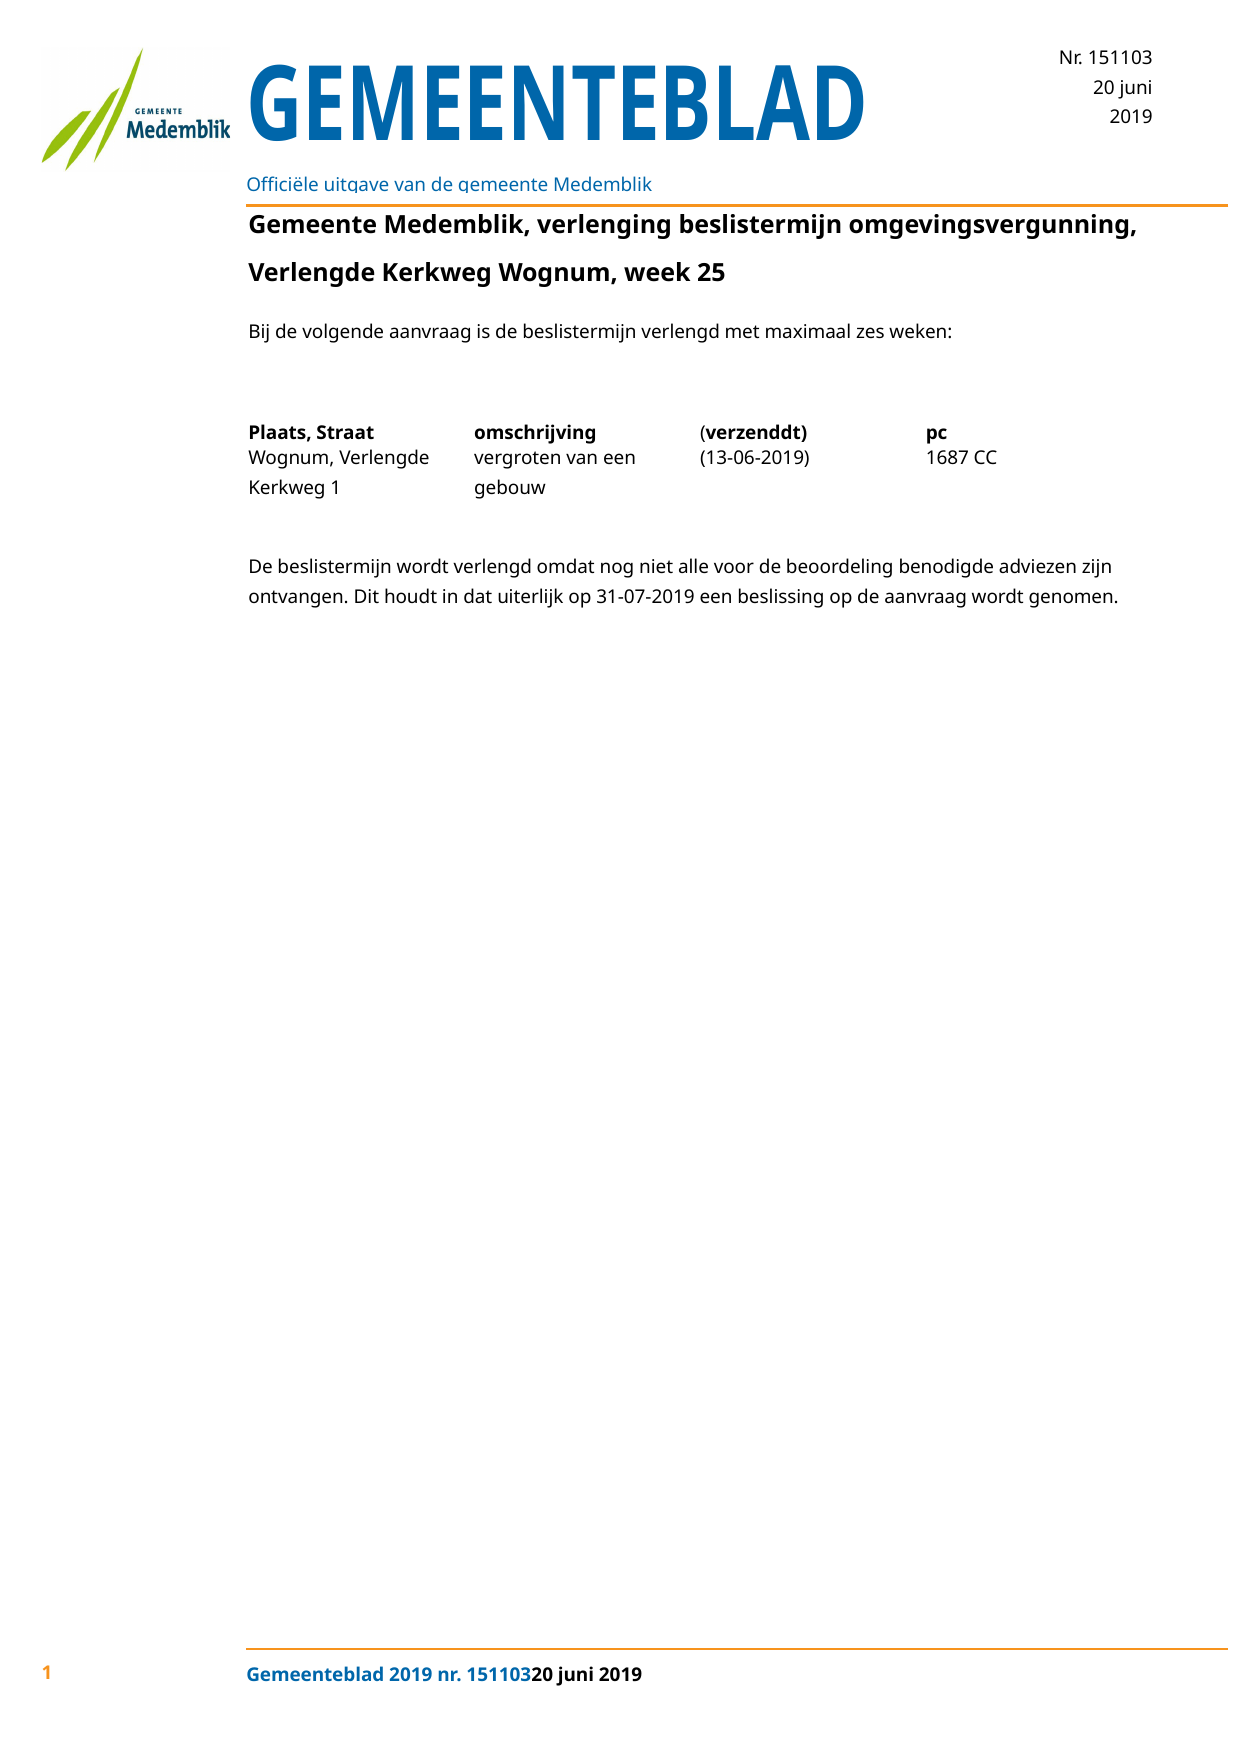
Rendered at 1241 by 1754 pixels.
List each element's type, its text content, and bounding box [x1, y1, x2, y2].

text Bij de volgende aanvraag is de beslistermijn verlengd met maximaal zes weken: [248, 318, 1152, 344]
table_header omschrijving [474, 419, 700, 444]
picture [41, 47, 231, 172]
table_header Plaats, Straat [248, 419, 474, 444]
text De beslistermijn wordt verlengd omdat nog niet alle voor de beoordeling benodigde adviezen zijn ontvangen. Dit houdt in dat uiterlijk op 31-07-2019 een beslissing op de aanvraag wordt genomen. [248, 553, 1152, 609]
table_cell vergroten van een gebouw [474, 445, 700, 500]
table_cell (13-06-2019) [700, 445, 926, 500]
text Gemeente Medemblik, verlenging beslistermijn omgevingsvergunning, Verlengde Kerkweg Wognum, week 25 [248, 207, 1152, 288]
table_cell 1687 CC [926, 445, 1152, 500]
table_cell Wognum, Verlengde Kerkweg 1 [248, 445, 474, 500]
table_header (verzenddt) [700, 419, 926, 444]
table_header pc [926, 419, 1152, 444]
